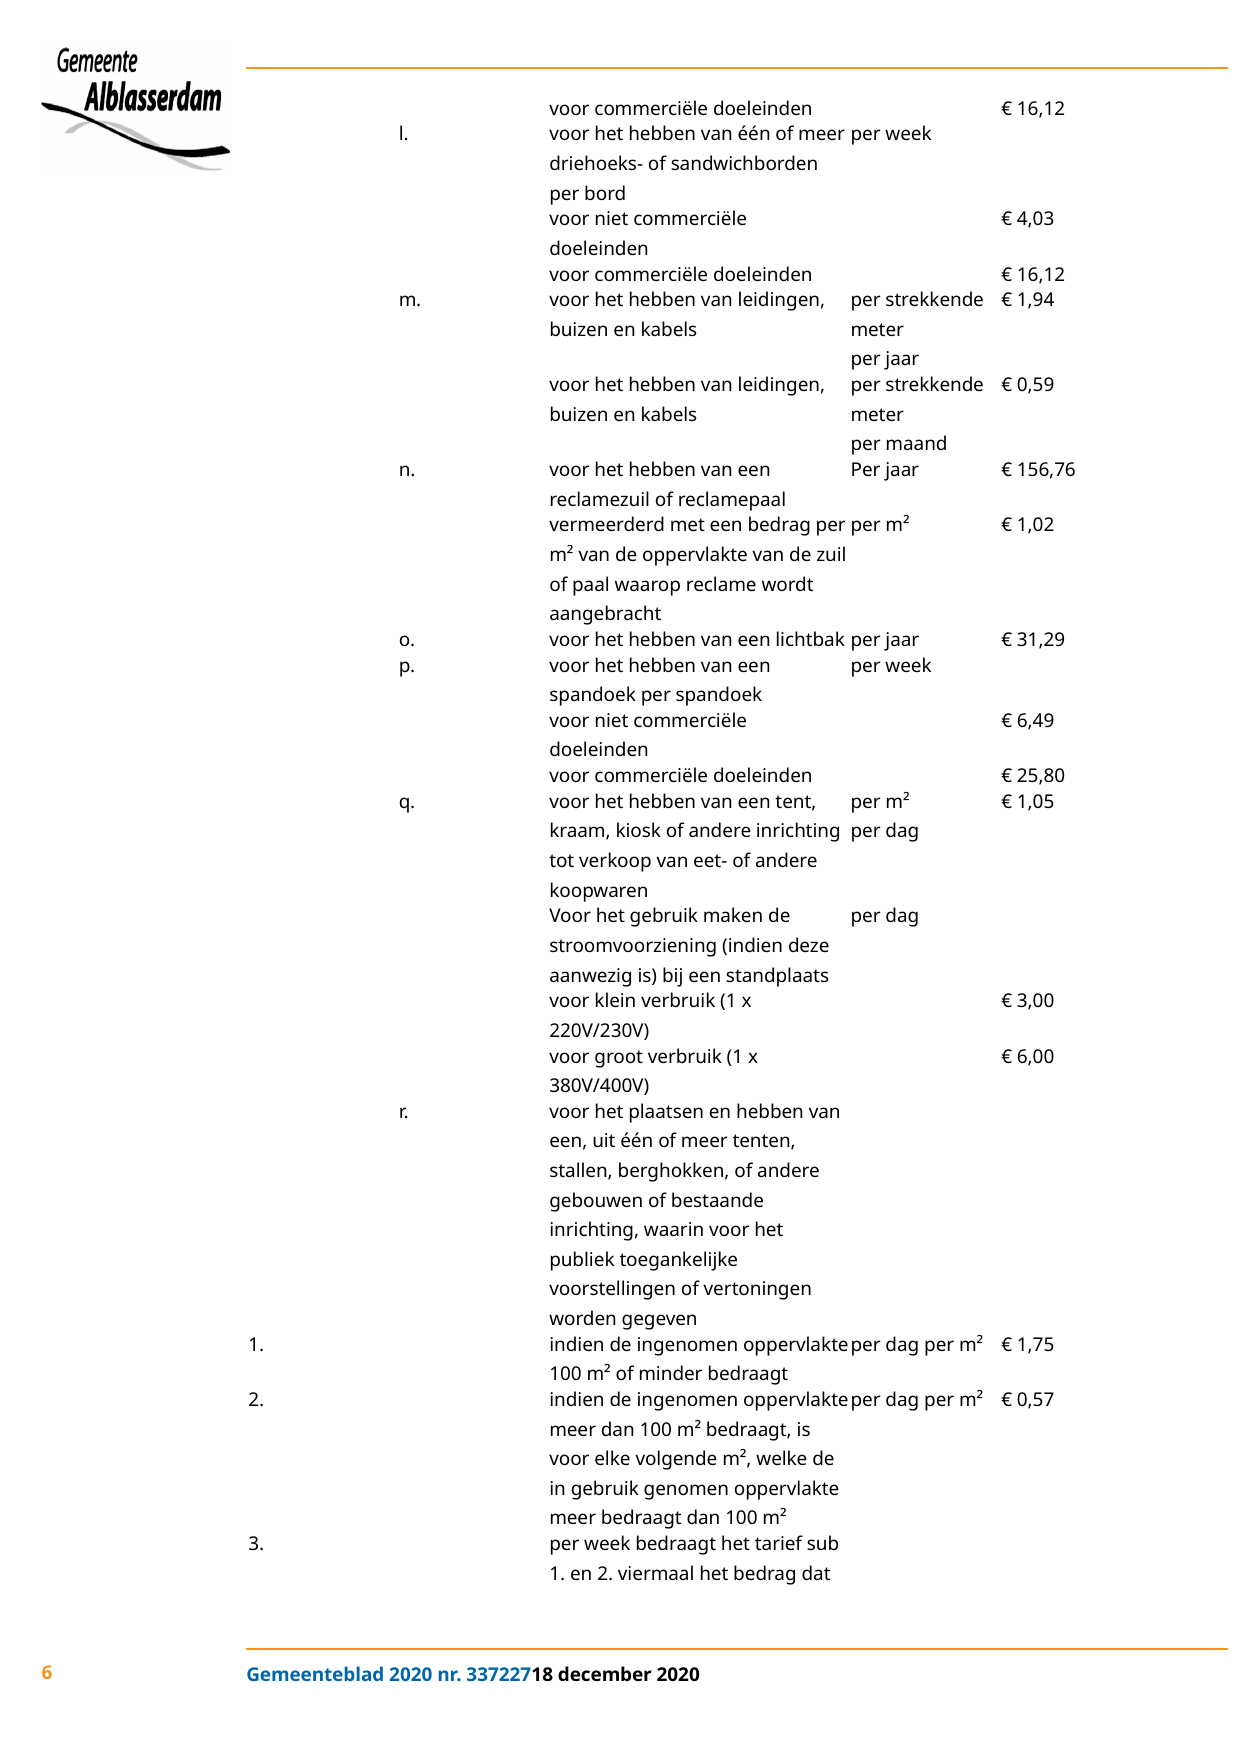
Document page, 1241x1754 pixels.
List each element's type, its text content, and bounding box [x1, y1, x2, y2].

table_cell per week [850, 121, 1001, 205]
table_cell per week [850, 652, 1001, 707]
table_cell 2. [248, 1386, 398, 1530]
table_cell voor het hebben van één of meer driehoeks- of sandwichborden per bord [549, 121, 850, 205]
table_cell [399, 707, 549, 762]
table_cell per jaar [850, 626, 1001, 652]
table_cell n. [399, 456, 549, 512]
table_cell [850, 763, 1001, 788]
table_cell voor het hebben van een lichtbak [549, 626, 850, 652]
table_cell [850, 205, 1001, 261]
table_cell voor commerciële doeleinden [549, 95, 850, 121]
table_cell [850, 1530, 1001, 1586]
table_cell € 1,94 [1001, 286, 1152, 371]
table_cell € 0,57 [1001, 1386, 1152, 1530]
table_cell € 16,12 [1001, 95, 1152, 121]
table_cell voor het hebben van leidingen, buizen en kabels [549, 371, 850, 456]
table_cell [248, 1098, 398, 1331]
table_cell l. [399, 121, 549, 205]
table_cell [399, 512, 549, 626]
table_cell [248, 371, 398, 456]
table_cell voor het hebben van een spandoek per spandoek [549, 652, 850, 707]
table_cell € 4,03 [1001, 205, 1152, 261]
table_cell [1001, 1530, 1152, 1586]
table_cell r. [399, 1098, 549, 1331]
table_cell [248, 205, 398, 261]
table_cell [248, 652, 398, 707]
table_cell [248, 788, 398, 903]
table_cell [399, 988, 549, 1043]
table_cell [248, 261, 398, 286]
table_cell m. [399, 286, 549, 371]
table_cell [850, 1043, 1001, 1098]
table_cell [248, 121, 398, 205]
table_cell € 31,29 [1001, 626, 1152, 652]
table_cell voor niet commerciële doeleinden [549, 707, 850, 762]
table_cell [399, 1331, 549, 1386]
table_cell [850, 707, 1001, 762]
table_cell per dag per m² [850, 1331, 1001, 1386]
table_cell € 1,75 [1001, 1331, 1152, 1386]
table_cell [248, 763, 398, 788]
table_cell 3. [248, 1530, 398, 1586]
table_cell [248, 707, 398, 762]
table_cell [1001, 903, 1152, 987]
table_cell [248, 512, 398, 626]
table_cell per m² [850, 512, 1001, 626]
table_cell o. [399, 626, 549, 652]
table_cell p. [399, 652, 549, 707]
table_cell [1001, 1098, 1152, 1331]
table_cell [399, 205, 549, 261]
table_cell per dag [850, 903, 1001, 987]
table_cell per strekkende meter per maand [850, 371, 1001, 456]
table_cell [248, 95, 398, 121]
table_cell Per jaar [850, 456, 1001, 512]
table_cell voor het hebben van een reclamezuil of reclamepaal [549, 456, 850, 512]
table_cell q. [399, 788, 549, 903]
table_cell [248, 1043, 398, 1098]
table_cell voor niet commerciële doeleinden [549, 205, 850, 261]
picture [41, 47, 231, 172]
table_cell indien de ingenomen oppervlakte meer dan 100 m² bedraagt, is voor elke volgende m², welke de in gebruik genomen oppervlakte meer bedraagt dan 100 m² [549, 1386, 850, 1530]
table_cell [850, 95, 1001, 121]
table_cell [248, 903, 398, 987]
table_cell voor commerciële doeleinden [549, 763, 850, 788]
table_cell voor het hebben van leidingen, buizen en kabels [549, 286, 850, 371]
table_cell [248, 456, 398, 512]
table_cell voor het plaatsen en hebben van een, uit één of meer tenten, stallen, berghokken, of andere gebouwen of bestaande inrichting, waarin voor het publiek toegankelijke voorstellingen of vertoningen worden gegeven [549, 1098, 850, 1331]
table_cell [248, 626, 398, 652]
table_cell [850, 988, 1001, 1043]
table_cell [850, 261, 1001, 286]
table_cell per m² per dag [850, 788, 1001, 903]
table_cell per week bedraagt het tarief sub 1. en 2. viermaal het bedrag dat [549, 1530, 850, 1586]
table_cell € 1,02 [1001, 512, 1152, 626]
table_cell voor groot verbruik (1 x 380V/400V) [549, 1043, 850, 1098]
table_cell [399, 95, 549, 121]
table_cell [248, 286, 398, 371]
table_cell per strekkende meter per jaar [850, 286, 1001, 371]
table_cell € 25,80 [1001, 763, 1152, 788]
table_cell [850, 1098, 1001, 1331]
table_cell 1. [248, 1331, 398, 1386]
table_cell [1001, 652, 1152, 707]
table_cell [399, 763, 549, 788]
table_cell per dag per m² [850, 1386, 1001, 1530]
table_cell € 0,59 [1001, 371, 1152, 456]
table_cell voor klein verbruik (1 x 220V/230V) [549, 988, 850, 1043]
table_cell [399, 1386, 549, 1530]
table_cell [399, 903, 549, 987]
table_cell € 6,49 [1001, 707, 1152, 762]
table_cell € 156,76 [1001, 456, 1152, 512]
table_cell € 3,00 [1001, 988, 1152, 1043]
table_cell [399, 261, 549, 286]
table_cell [399, 1043, 549, 1098]
table_cell [399, 371, 549, 456]
table_cell € 1,05 [1001, 788, 1152, 903]
table_cell Voor het gebruik maken de stroomvoorziening (indien deze aanwezig is) bij een standplaats [549, 903, 850, 987]
table_cell [1001, 121, 1152, 205]
table_cell € 16,12 [1001, 261, 1152, 286]
table_cell voor commerciële doeleinden [549, 261, 850, 286]
table_cell indien de ingenomen oppervlakte 100 m² of minder bedraagt [549, 1331, 850, 1386]
table_cell vermeerderd met een bedrag per m² van de oppervlakte van de zuil of paal waarop reclame wordt aangebracht [549, 512, 850, 626]
table_cell [399, 1530, 549, 1586]
table_cell € 6,00 [1001, 1043, 1152, 1098]
table_cell voor het hebben van een tent, kraam, kiosk of andere inrichting tot verkoop van eet- of andere koopwaren [549, 788, 850, 903]
table_cell [248, 988, 398, 1043]
